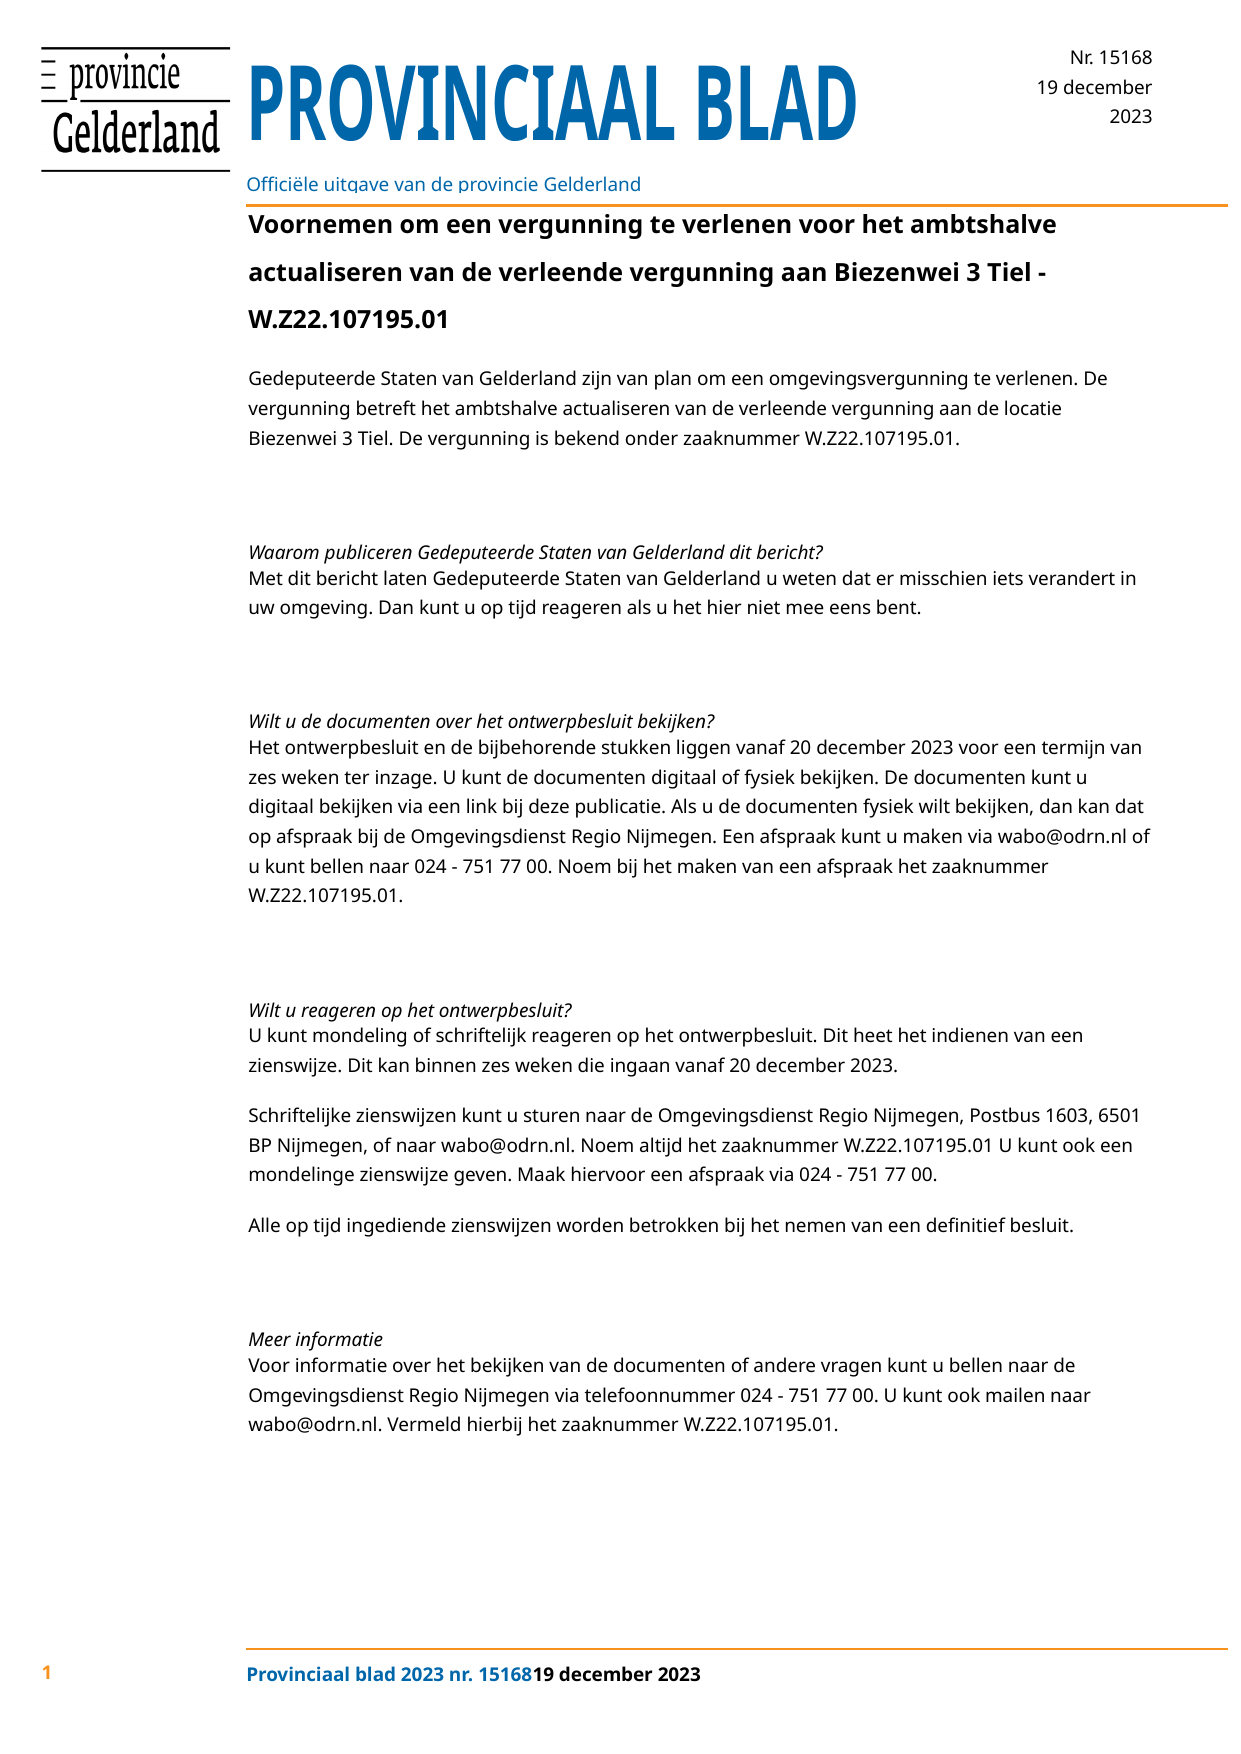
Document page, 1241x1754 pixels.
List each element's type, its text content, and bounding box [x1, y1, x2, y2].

text Met dit bericht laten Gedeputeerde Staten van Gelderland u weten dat er misschien iets verandert in uw omgeving. Dan kunt u op tijd reageren als u het hier niet mee eens bent. [248, 565, 1152, 620]
text Voor informatie over het bekijken van de documenten of andere vragen kunt u bellen naar de Omgevingsdienst Regio Nijmegen via telefoonnummer 024 - 751 77 00. U kunt ook mailen naar wabo@odrn.nl. Vermeld hierbij het zaaknummer W.Z22.107195.01. [248, 1352, 1152, 1437]
text Wilt u de documenten over het ontwerpbesluit bekijken? [248, 709, 1152, 734]
text Voornemen om een vergunning te verlenen voor het ambtshalve actualiseren van de verleende vergunning aan Biezenwei 3 Tiel - W.Z22.107195.01 [248, 207, 1152, 336]
text Schriftelijke zienswijzen kunt u sturen naar de Omgevingsdienst Regio Nijmegen, Postbus 1603, 6501 BP Nijmegen, of naar wabo@odrn.nl. Noem altijd het zaaknummer W.Z22.107195.01 U kunt ook een mondelinge zienswijze geven. Maak hiervoor een afspraak via 024 - 751 77 00. [248, 1102, 1152, 1187]
text Alle op tijd ingediende zienswijzen worden betrokken bij het nemen van een definitief besluit. [248, 1212, 1152, 1238]
text Meer informatie [248, 1326, 1152, 1352]
picture [41, 47, 231, 172]
text Wilt u reageren op het ontwerpbesluit? [248, 997, 1152, 1022]
text Waarom publiceren Gedeputeerde Staten van Gelderland dit bericht? [248, 539, 1152, 565]
text Gedeputeerde Staten van Gelderland zijn van plan om een omgevingsvergunning te verlenen. De vergunning betreft het ambtshalve actualiseren van de verleende vergunning aan de locatie Biezenwei 3 Tiel. De vergunning is bekend onder zaaknummer W.Z22.107195.01. [248, 366, 1152, 450]
text Het ontwerpbesluit en de bijbehorende stukken liggen vanaf 20 december 2023 voor een termijn van zes weken ter inzage. U kunt de documenten digitaal of fysiek bekijken. De documenten kunt u digitaal bekijken via een link bij deze publicatie. Als u de documenten fysiek wilt bekijken, dan kan dat op afspraak bij de Omgevingsdienst Regio Nijmegen. Een afspraak kunt u maken via wabo@odrn.nl of u kunt bellen naar 024 - 751 77 00. Noem bij het maken van een afspraak het zaaknummer W.Z22.107195.01. [248, 734, 1152, 908]
text U kunt mondeling of schriftelijk reageren op het ontwerpbesluit. Dit heet het indienen van een zienswijze. Dit kan binnen zes weken die ingaan vanaf 20 december 2023. [248, 1022, 1152, 1078]
